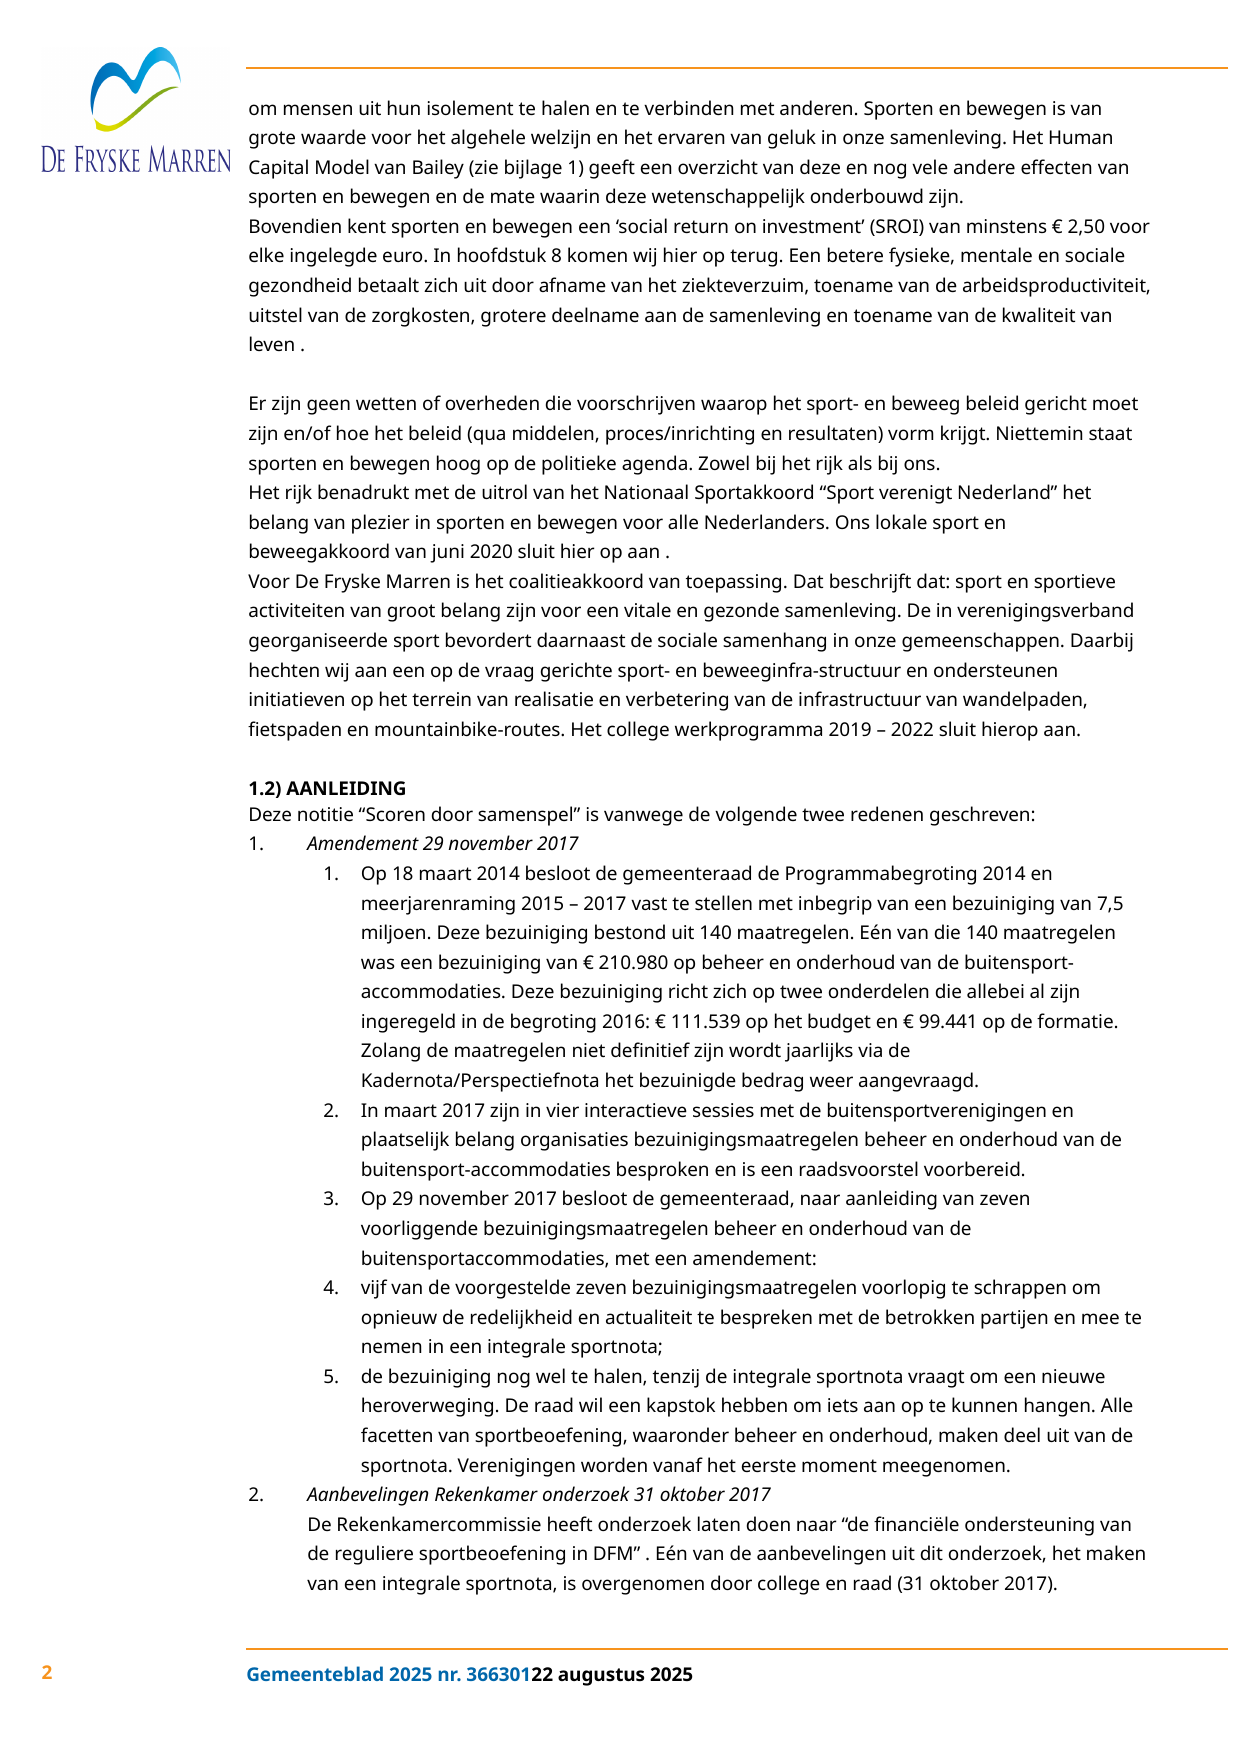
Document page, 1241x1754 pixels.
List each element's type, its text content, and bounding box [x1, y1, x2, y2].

text Deze notitie “Scoren door samenspel” is vanwege de volgende twee redenen geschreven: [248, 801, 1152, 827]
text Bovendien kent sporten en bewegen een ‘social return on investment’ (SROI) van minstens € 2,50 voor elke ingelegde euro. In hoofdstuk 8 komen wij hier op terug. Een betere fysieke, mentale en sociale gezondheid betaalt zich uit door afname van het ziekteverzuim, toename van de arbeidsproductiviteit, uitstel van de zorgkosten, grotere deelname aan de samenleving en toename van de kwaliteit van leven . [248, 213, 1152, 357]
text Er zijn geen wetten of overheden die voorschrijven waarop het sport- en beweeg beleid gericht moet zijn en/of hoe het beleid (qua middelen, proces/inrichting en resultaten) vorm krijgt. Niettemin staat sporten en bewegen hoog op de politieke agenda. Zowel bij het rijk als bij ons. [248, 391, 1152, 476]
text Voor De Fryske Marren is het coalitieakkoord van toepassing. Dat beschrijft dat: sport en sportieve activiteiten van groot belang zijn voor een vitale en gezonde samenleving. De in verenigingsverband georganiseerde sport bevordert daarnaast de sociale samenhang in onze gemeenschappen. Daarbij hechten wij aan een op de vraag gerichte sport- en beweeginfra-structuur en ondersteunen initiatieven op het terrein van realisatie en verbetering van de infrastructuur van wandelpaden, fietspaden en mountainbike-routes. Het college werkprogramma 2019 – 2022 sluit hierop aan. [248, 568, 1152, 742]
list vijf van de voorgestelde zeven bezuinigingsmaatregelen voorlopig te schrappen om opnieuw de redelijkheid en actualiteit te bespreken met de betrokken partijen en mee te nemen in een integrale sportnota; [323, 1274, 1152, 1359]
text Het rijk benadrukt met de uitrol van het Nationaal Sportakkoord “Sport verenigt Nederland” het belang van plezier in sporten en bewegen voor alle Nederlanders. Ons lokale sport en beweegakkoord van juni 2020 sluit hier op aan . [248, 479, 1152, 564]
text 1.2) AANLEIDING [248, 775, 1152, 801]
list de bezuiniging nog wel te halen, tenzij de integrale sportnota vraagt om een nieuwe heroverweging. De raad wil een kapstok hebben om iets aan op te kunnen hangen. Alle facetten van sportbeoefening, waaronder beheer en onderhoud, maken deel uit van de sportnota. Verenigingen worden vanaf het eerste moment meegenomen. [323, 1363, 1152, 1477]
picture [41, 47, 231, 172]
list Amendement 29 november 2017 [248, 831, 1152, 856]
text om mensen uit hun isolement te halen en te verbinden met anderen. Sporten en bewegen is van grote waarde voor het algehele welzijn en het ervaren van geluk in onze samenleving. Het Human Capital Model van Bailey (zie bijlage 1) geeft een overzicht van deze en nog vele andere effecten van sporten en bewegen en de mate waarin deze wetenschappelijk onderbouwd zijn. [248, 95, 1152, 209]
list Aanbevelingen Rekenkamer onderzoek 31 oktober 2017 [248, 1481, 1152, 1507]
list De Rekenkamercommissie heeft onderzoek laten doen naar “de financiële ondersteuning van de reguliere sportbeoefening in DFM” . Eén van de aanbevelingen uit dit onderzoek, het maken van een integrale sportnota, is overgenomen door college en raad (31 oktober 2017). [248, 1511, 1152, 1596]
list In maart 2017 zijn in vier interactieve sessies met de buitensportverenigingen en plaatselijk belang organisaties bezuinigingsmaatregelen beheer en onderhoud van de buitensport-accommodaties besproken en is een raadsvoorstel voorbereid. [323, 1097, 1152, 1182]
list Op 29 november 2017 besloot de gemeenteraad, naar aanleiding van zeven voorliggende bezuinigingsmaatregelen beheer en onderhoud van de buitensportaccommodaties, met een amendement: [323, 1186, 1152, 1270]
list Op 18 maart 2014 besloot de gemeenteraad de Programmabegroting 2014 en meerjarenraming 2015 – 2017 vast te stellen met inbegrip van een bezuiniging van 7,5 miljoen. Deze bezuiniging bestond uit 140 maatregelen. Eén van die 140 maatregelen was een bezuiniging van € 210.980 op beheer en onderhoud van de buitensport-accommodaties. Deze bezuiniging richt zich op twee onderdelen die allebei al zijn ingeregeld in de begroting 2016: € 111.539 op het budget en € 99.441 op de formatie. Zolang de maatregelen niet definitief zijn wordt jaarlijks via de Kadernota/Perspectiefnota het bezuinigde bedrag weer aangevraagd. [323, 860, 1152, 1093]
